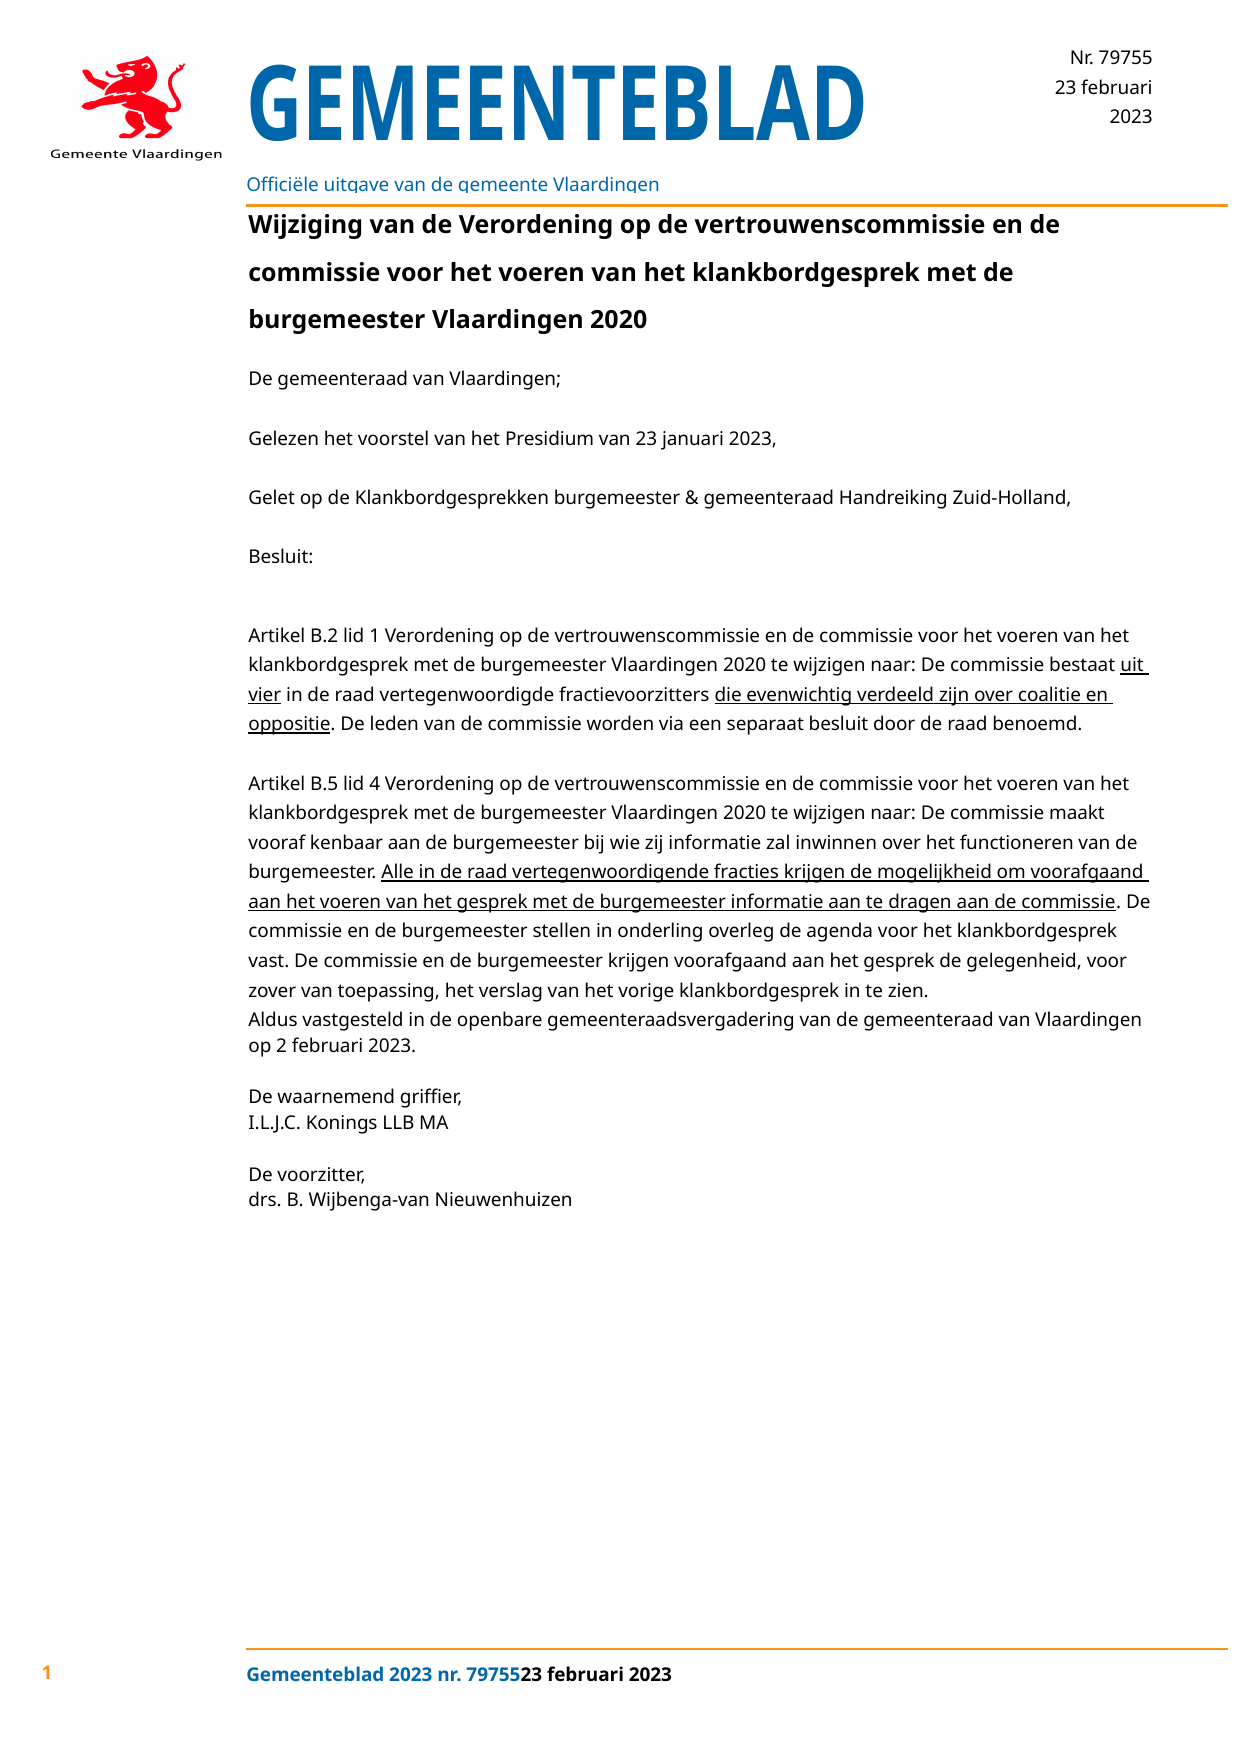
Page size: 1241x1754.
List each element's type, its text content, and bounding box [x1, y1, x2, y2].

text Aldus vastgesteld in de openbare gemeenteraadsvergadering van de gemeenteraad van Vlaardingen op 2 februari 2023. [248, 1006, 1152, 1058]
text Gelezen het voorstel van het Presidium van 23 januari 2023, [248, 425, 1152, 450]
text Besluit: [248, 543, 1152, 569]
picture [41, 47, 231, 172]
text drs. B. Wijbenga-van Nieuwenhuizen [248, 1187, 1152, 1212]
text I.L.J.C. Konings LLB MA [248, 1109, 1152, 1135]
text De gemeenteraad van Vlaardingen; [248, 366, 1152, 391]
text Gelet op de Klankbordgesprekken burgemeester & gemeenteraad Handreiking Zuid-Holland, [248, 484, 1152, 509]
text De voorzitter, [248, 1161, 1152, 1187]
text Artikel B.5 lid 4 Verordening op de vertrouwenscommissie en de commissie voor het voeren van het klankbordgesprek met de burgemeester Vlaardingen 2020 te wijzigen naar: De commissie maakt vooraf kenbaar aan de burgemeester bij wie zij informatie zal inwinnen over het functioneren van de burgemeester. Alle in de raad vertegenwoordigende fracties krijgen de mogelijkheid om voorafgaand aan het voeren van het gesprek met de burgemeester informatie aan te dragen aan de commissie. De commissie en de burgemeester stellen in onderling overleg de agenda voor het klankbordgesprek vast. De commissie en de burgemeester krijgen voorafgaand aan het gesprek de gelegenheid, voor zover van toepassing, het verslag van het vorige klankbordgesprek in te zien. [248, 770, 1152, 1003]
text De waarnemend griffier, [248, 1084, 1152, 1109]
text Wijziging van de Verordening op de vertrouwenscommissie en de commissie voor het voeren van het klankbordgesprek met de burgemeester Vlaardingen 2020 [248, 207, 1152, 336]
text Artikel B.2 lid 1 Verordening op de vertrouwenscommissie en de commissie voor het voeren van het klankbordgesprek met de burgemeester Vlaardingen 2020 te wijzigen naar: De commissie bestaat uit vier in de raad vertegenwoordigde fractievoorzitters die evenwichtig verdeeld zijn over coalitie en oppositie. De leden van de commissie worden via een separaat besluit door de raad benoemd. [248, 622, 1152, 736]
